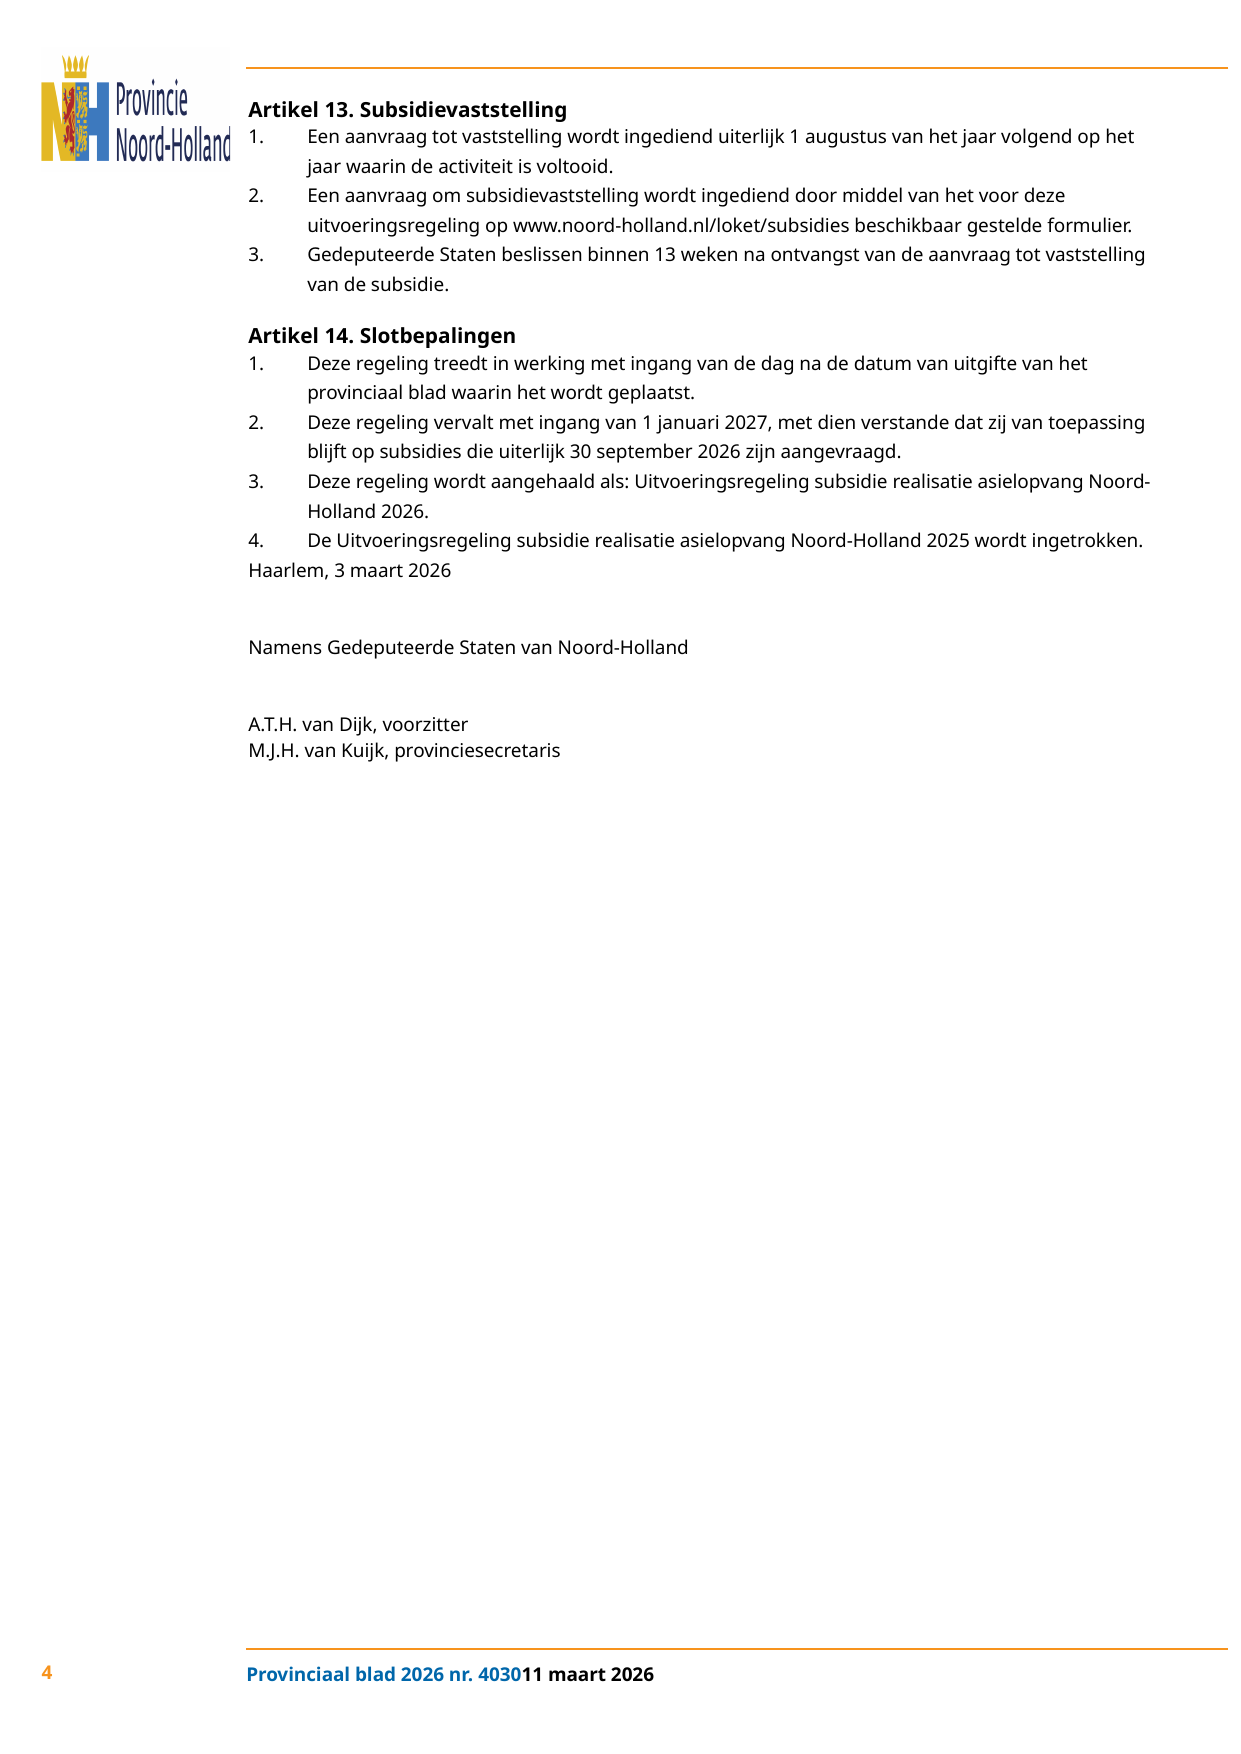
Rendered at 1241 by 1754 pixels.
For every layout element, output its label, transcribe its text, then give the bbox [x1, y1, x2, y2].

list Deze regeling wordt aangehaald als: Uitvoeringsregeling subsidie realisatie asielopvang Noord-Holland 2026. [248, 468, 1152, 524]
list Deze regeling vervalt met ingang van 1 januari 2027, met dien verstande dat zij van toepassing blijft op subsidies die uiterlijk 30 september 2026 zijn aangevraagd. [248, 409, 1152, 464]
text A.T.H. van Dijk, voorzitter [248, 711, 1152, 737]
text Artikel 14. Slotbepalingen [248, 322, 1152, 350]
picture [41, 47, 231, 172]
list Deze regeling treedt in werking met ingang van de dag na de datum van uitgifte van het provinciaal blad waarin het wordt geplaatst. [248, 350, 1152, 405]
list De Uitvoeringsregeling subsidie realisatie asielopvang Noord-Holland 2025 wordt ingetrokken. [248, 527, 1152, 553]
text Haarlem, 3 maart 2026 [248, 557, 1152, 583]
text M.J.H. van Kuijk, provinciesecretaris [248, 737, 1152, 763]
text Artikel 13. Subsidievaststelling [248, 95, 1152, 123]
list Een aanvraag tot vaststelling wordt ingediend uiterlijk 1 augustus van het jaar volgend op het jaar waarin de activiteit is voltooid. [248, 123, 1152, 178]
text Namens Gedeputeerde Staten van Noord-Holland [248, 634, 1152, 660]
list Gedeputeerde Staten beslissen binnen 13 weken na ontvangst van de aanvraag tot vaststelling van de subsidie. [248, 242, 1152, 297]
list Een aanvraag om subsidievaststelling wordt ingediend door middel van het voor deze uitvoeringsregeling op www.noord-holland.nl/loket/subsidies beschikbaar gestelde formulier. [248, 182, 1152, 238]
